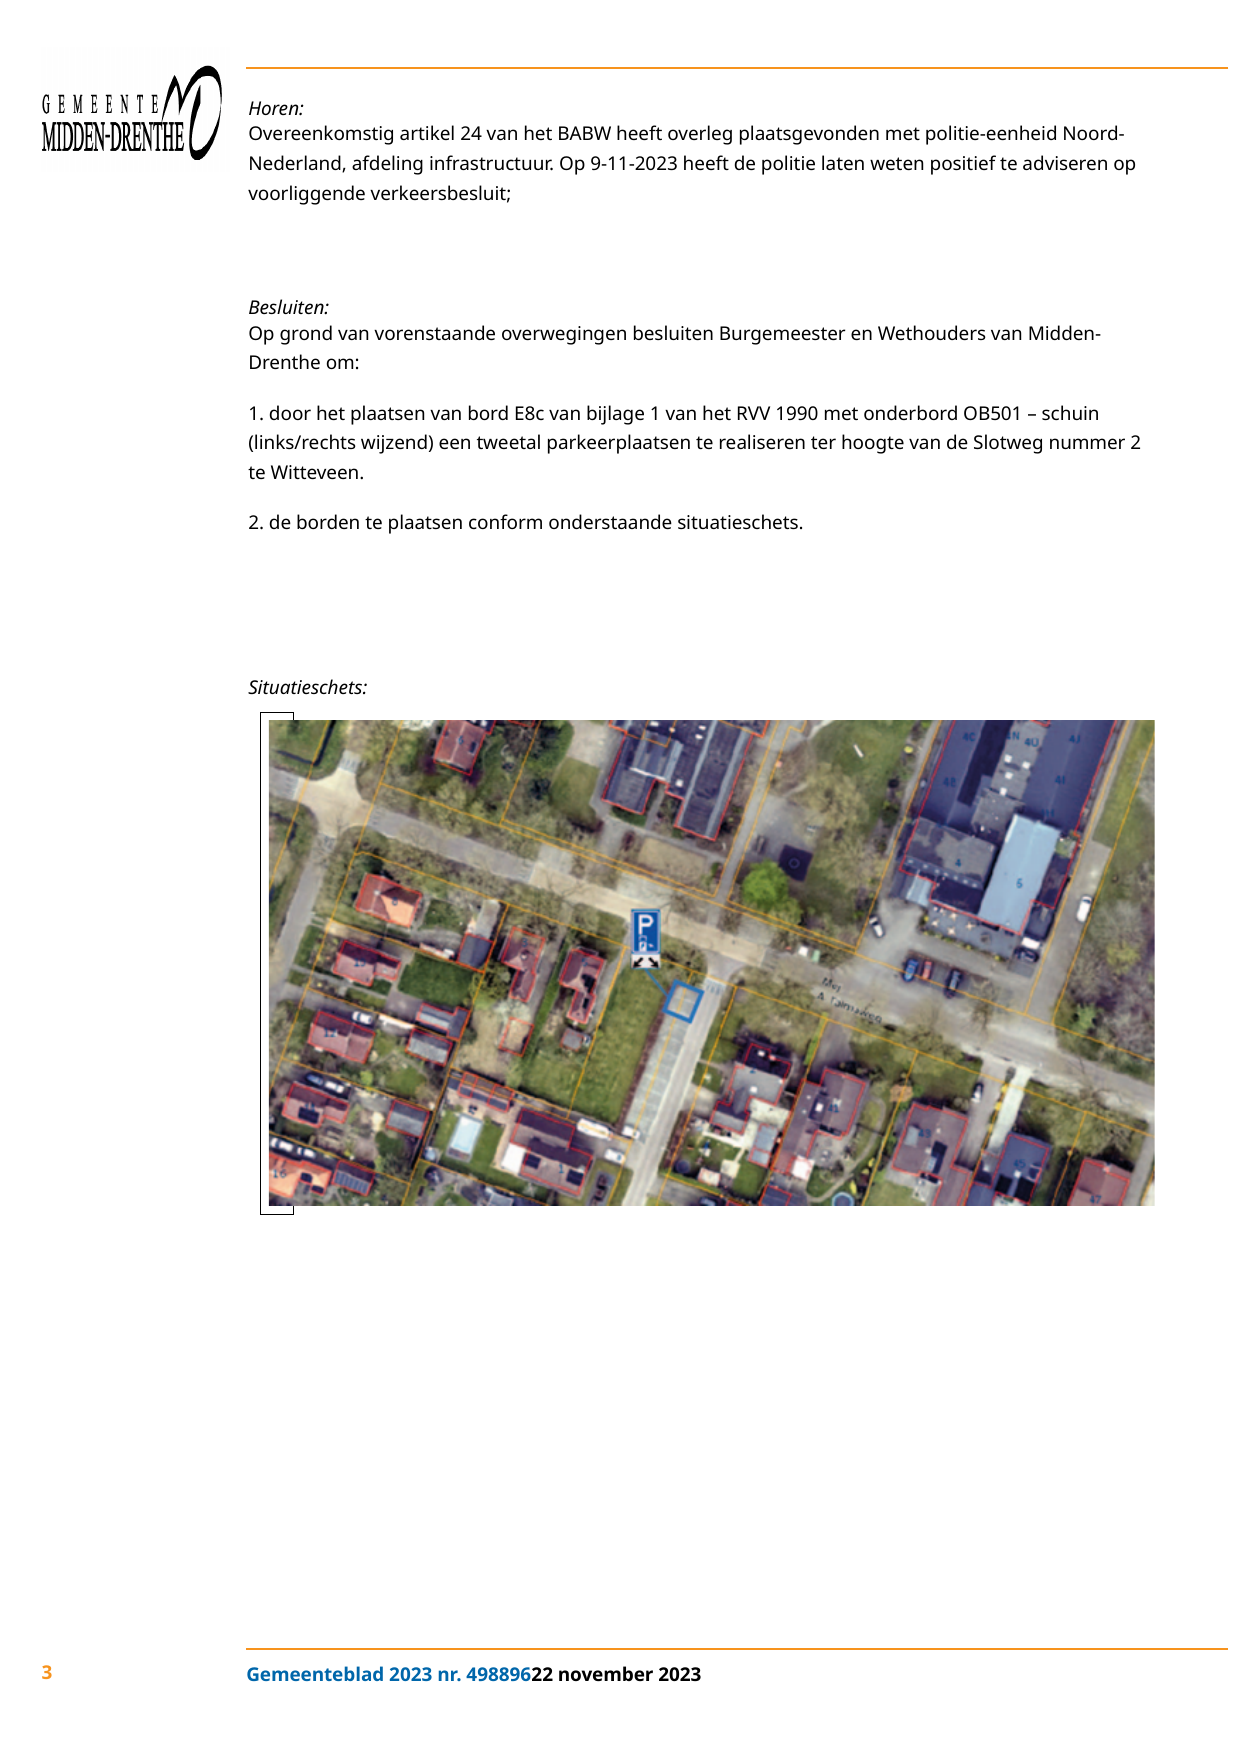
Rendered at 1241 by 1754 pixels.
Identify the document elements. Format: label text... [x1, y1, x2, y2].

text Situatieschets: [248, 674, 1152, 700]
text Besluiten: [248, 294, 1152, 320]
picture [41, 47, 231, 172]
text 2. de borden te plaatsen conform onderstaande situatieschets. [248, 509, 1152, 535]
text Op grond van vorenstaande overwegingen besluiten Burgemeester en Wethouders van Midden-Drenthe om: [248, 320, 1152, 375]
picture [268, 720, 1155, 1206]
text Overeenkomstig artikel 24 van het BABW heeft overleg plaatsgevonden met politie-eenheid Noord-Nederland, afdeling infrastructuur. Op 9-11-2023 heeft de politie laten weten positief te adviseren op voorliggende verkeersbesluit; [248, 121, 1152, 205]
text 1. door het plaatsen van bord E8c van bijlage 1 van het RVV 1990 met onderbord OB501 – schuin (links/rechts wijzend) een tweetal parkeerplaatsen te realiseren ter hoogte van de Slotweg nummer 2 te Witteveen. [248, 400, 1152, 485]
text Horen: [248, 95, 1152, 121]
